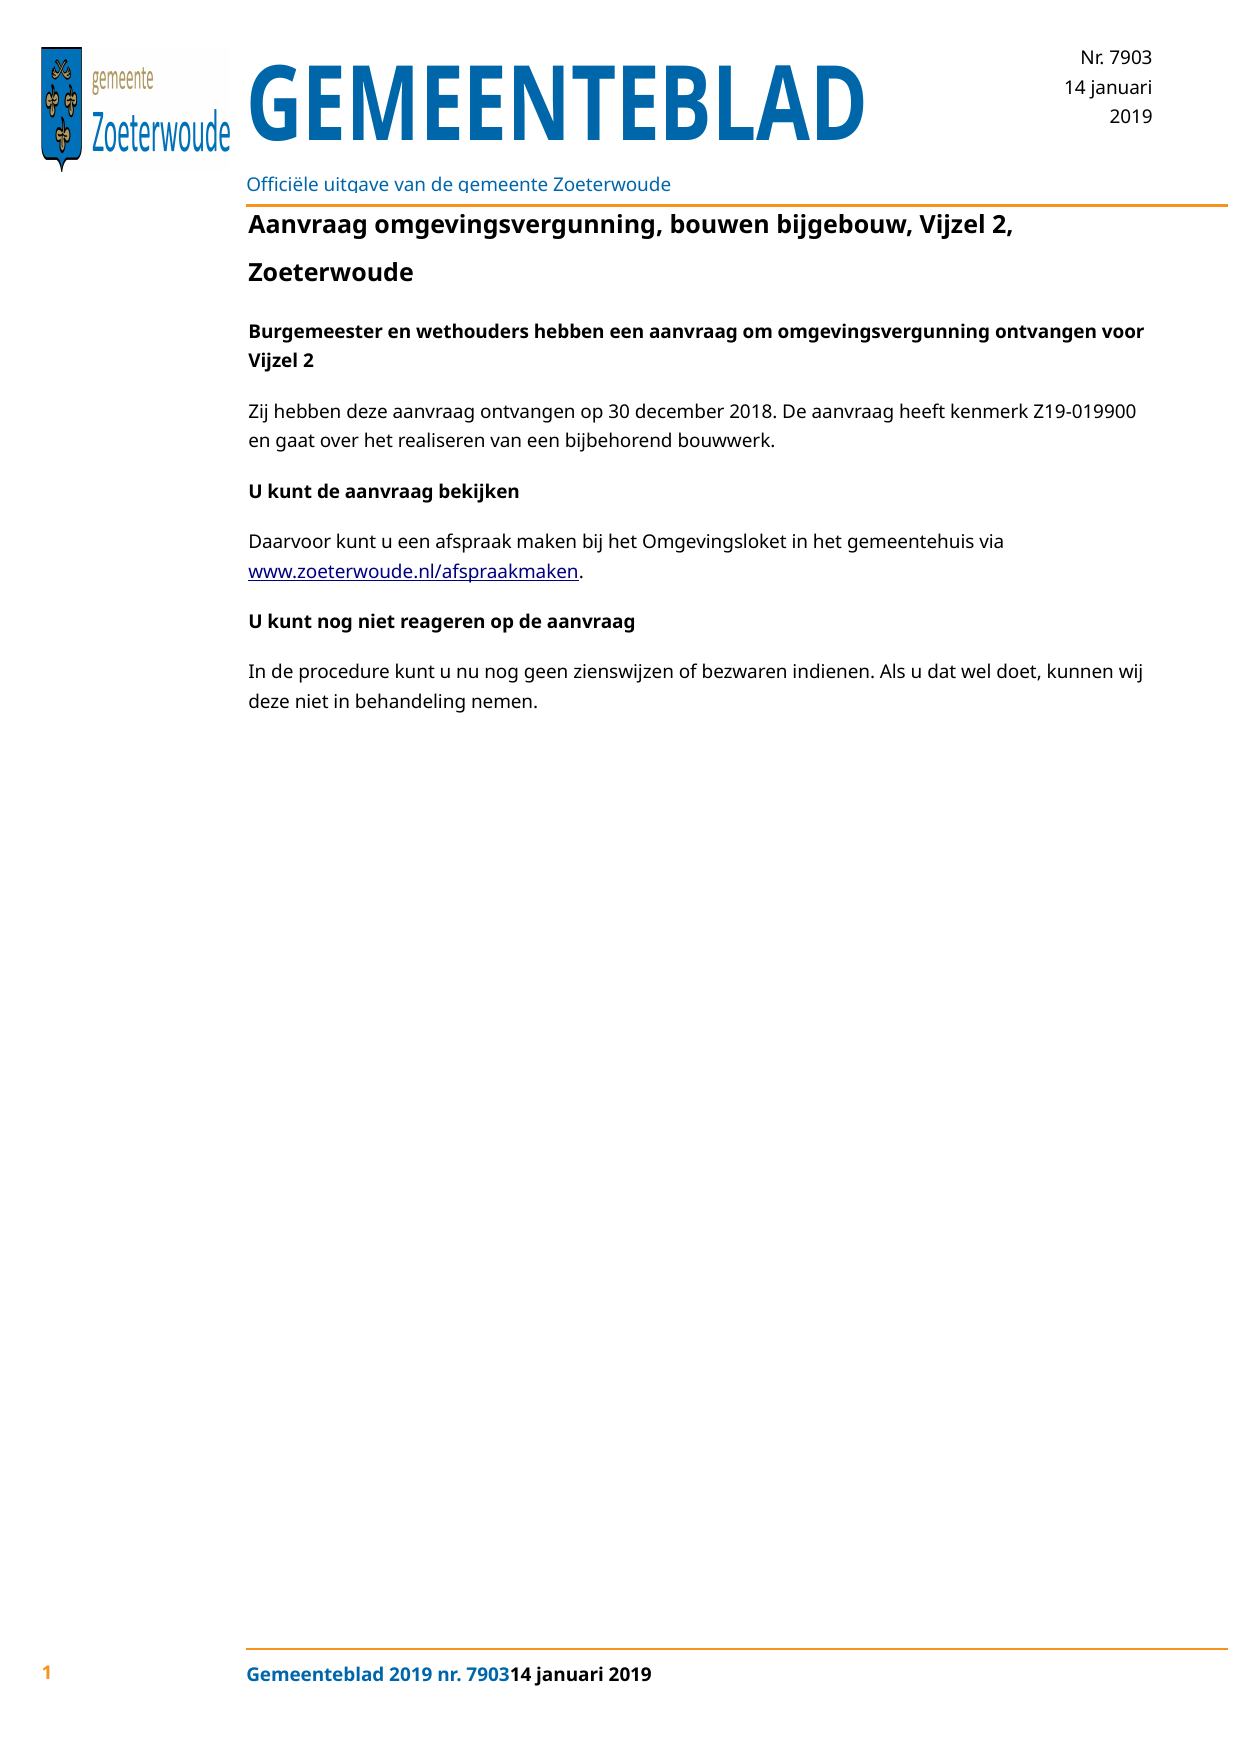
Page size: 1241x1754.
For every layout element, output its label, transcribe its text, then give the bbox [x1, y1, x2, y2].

text Zij hebben deze aanvraag ontvangen op 30 december 2018. De aanvraag heeft kenmerk Z19-019900 en gaat over het realiseren van een bijbehorend bouwwerk. [248, 398, 1152, 453]
text U kunt de aanvraag bekijken [248, 478, 1152, 504]
text Aanvraag omgevingsvergunning, bouwen bijgebouw, Vijzel 2, Zoeterwoude [248, 207, 1152, 288]
text Daarvoor kunt u een afspraak maken bij het Omgevingsloket in het gemeentehuis via www.zoeterwoude.nl/afspraakmaken. [248, 528, 1152, 584]
text U kunt nog niet reageren op de aanvraag [248, 608, 1152, 634]
picture [41, 47, 231, 172]
text In de procedure kunt u nu nog geen zienswijzen of bezwaren indienen. Als u dat wel doet, kunnen wij deze niet in behandeling nemen. [248, 659, 1152, 714]
text Burgemeester en wethouders hebben een aanvraag om omgevingsvergunning ontvangen voor Vijzel 2 [248, 318, 1152, 373]
